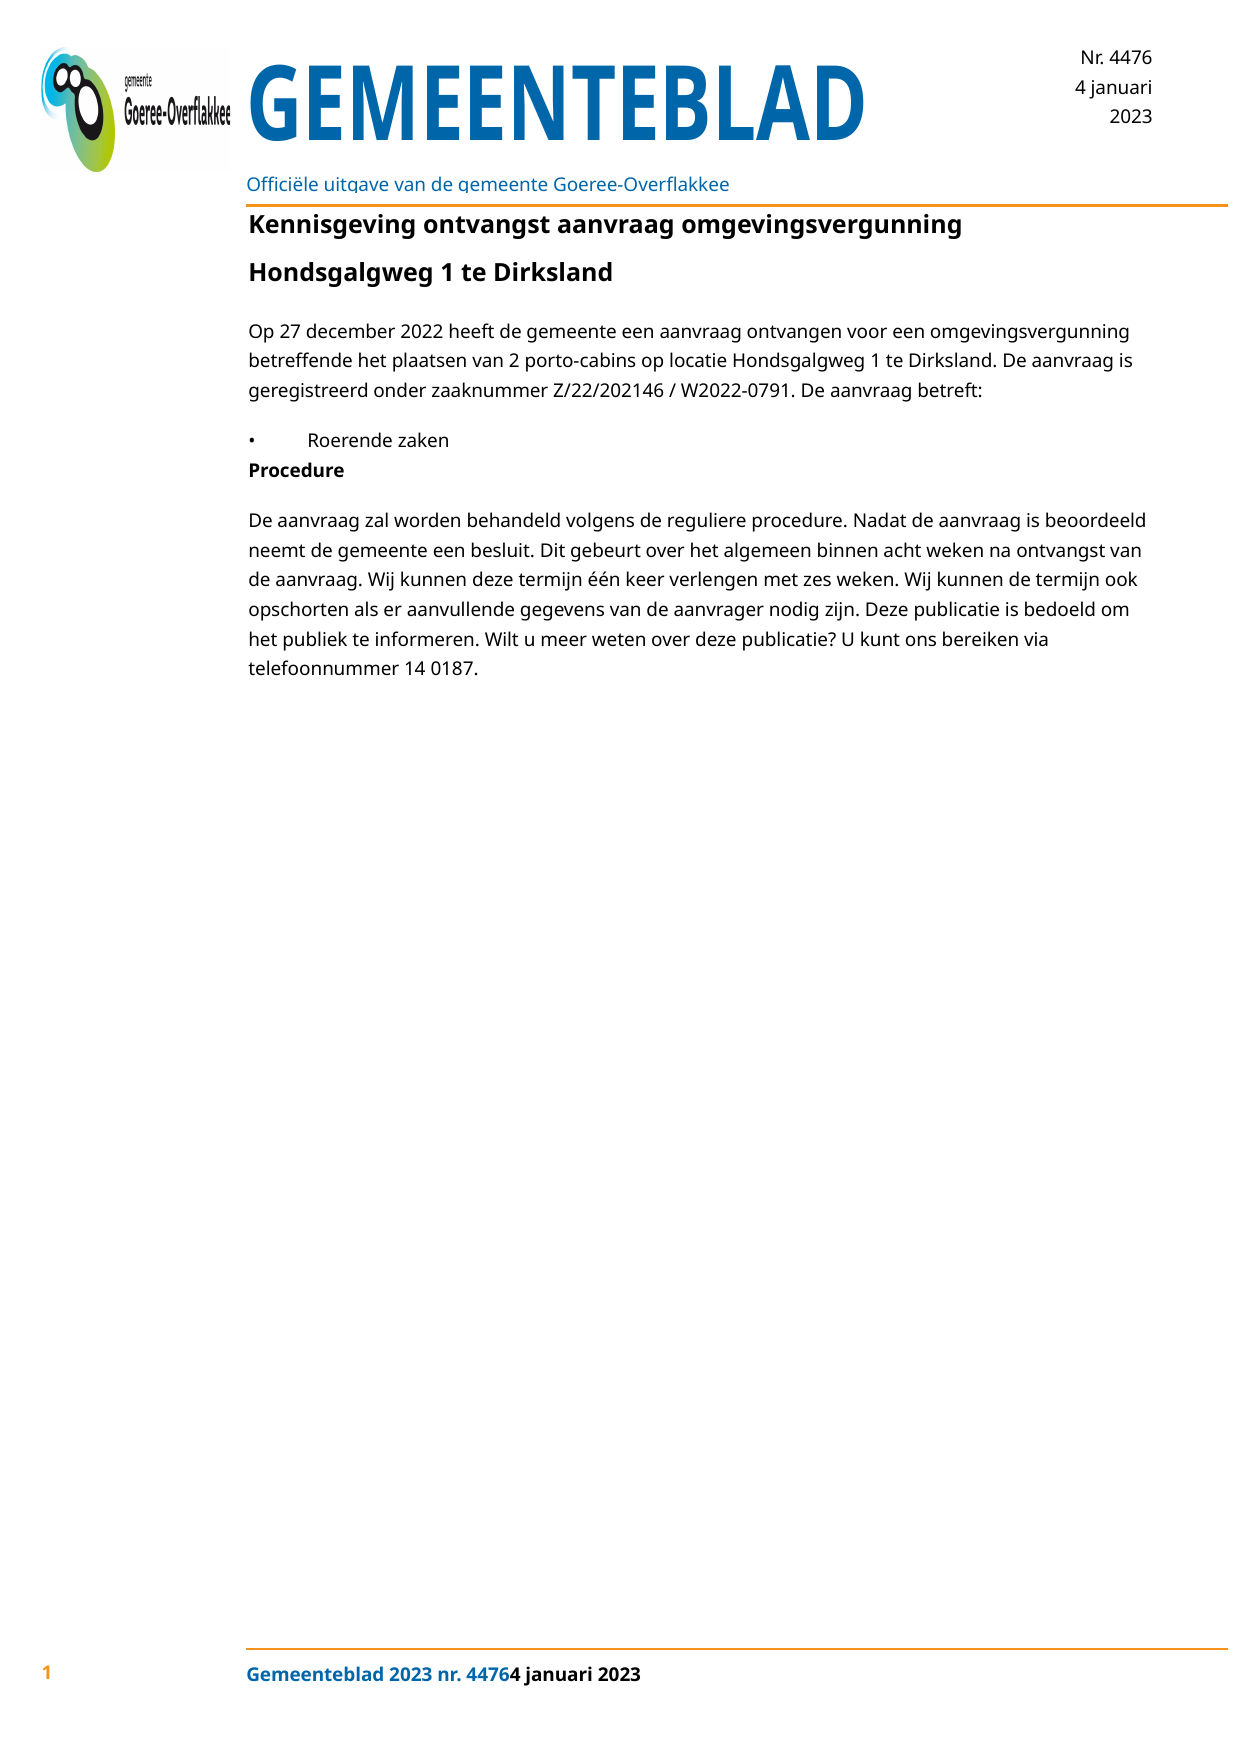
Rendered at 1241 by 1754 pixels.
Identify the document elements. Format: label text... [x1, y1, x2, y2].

list Roerende zaken [248, 427, 1152, 453]
text Procedure [248, 457, 1152, 483]
text Op 27 december 2022 heeft de gemeente een aanvraag ontvangen voor een omgevingsvergunning betreffende het plaatsen van 2 porto-cabins op locatie Hondsgalgweg 1 te Dirksland. De aanvraag is geregistreerd onder zaaknummer Z/22/202146 / W2022-0791. De aanvraag betreft: [248, 318, 1152, 403]
text Kennisgeving ontvangst aanvraag omgevingsvergunning Hondsgalgweg 1 te Dirksland [248, 207, 1152, 288]
picture [41, 47, 231, 172]
text De aanvraag zal worden behandeld volgens de reguliere procedure. Nadat de aanvraag is beoordeeld neemt de gemeente een besluit. Dit gebeurt over het algemeen binnen acht weken na ontvangst van de aanvraag. Wij kunnen deze termijn één keer verlengen met zes weken. Wij kunnen de termijn ook opschorten als er aanvullende gegevens van de aanvrager nodig zijn. Deze publicatie is bedoeld om het publiek te informeren. Wilt u meer weten over deze publicatie? U kunt ons bereiken via telefoonnummer 14 0187. [248, 507, 1152, 681]
